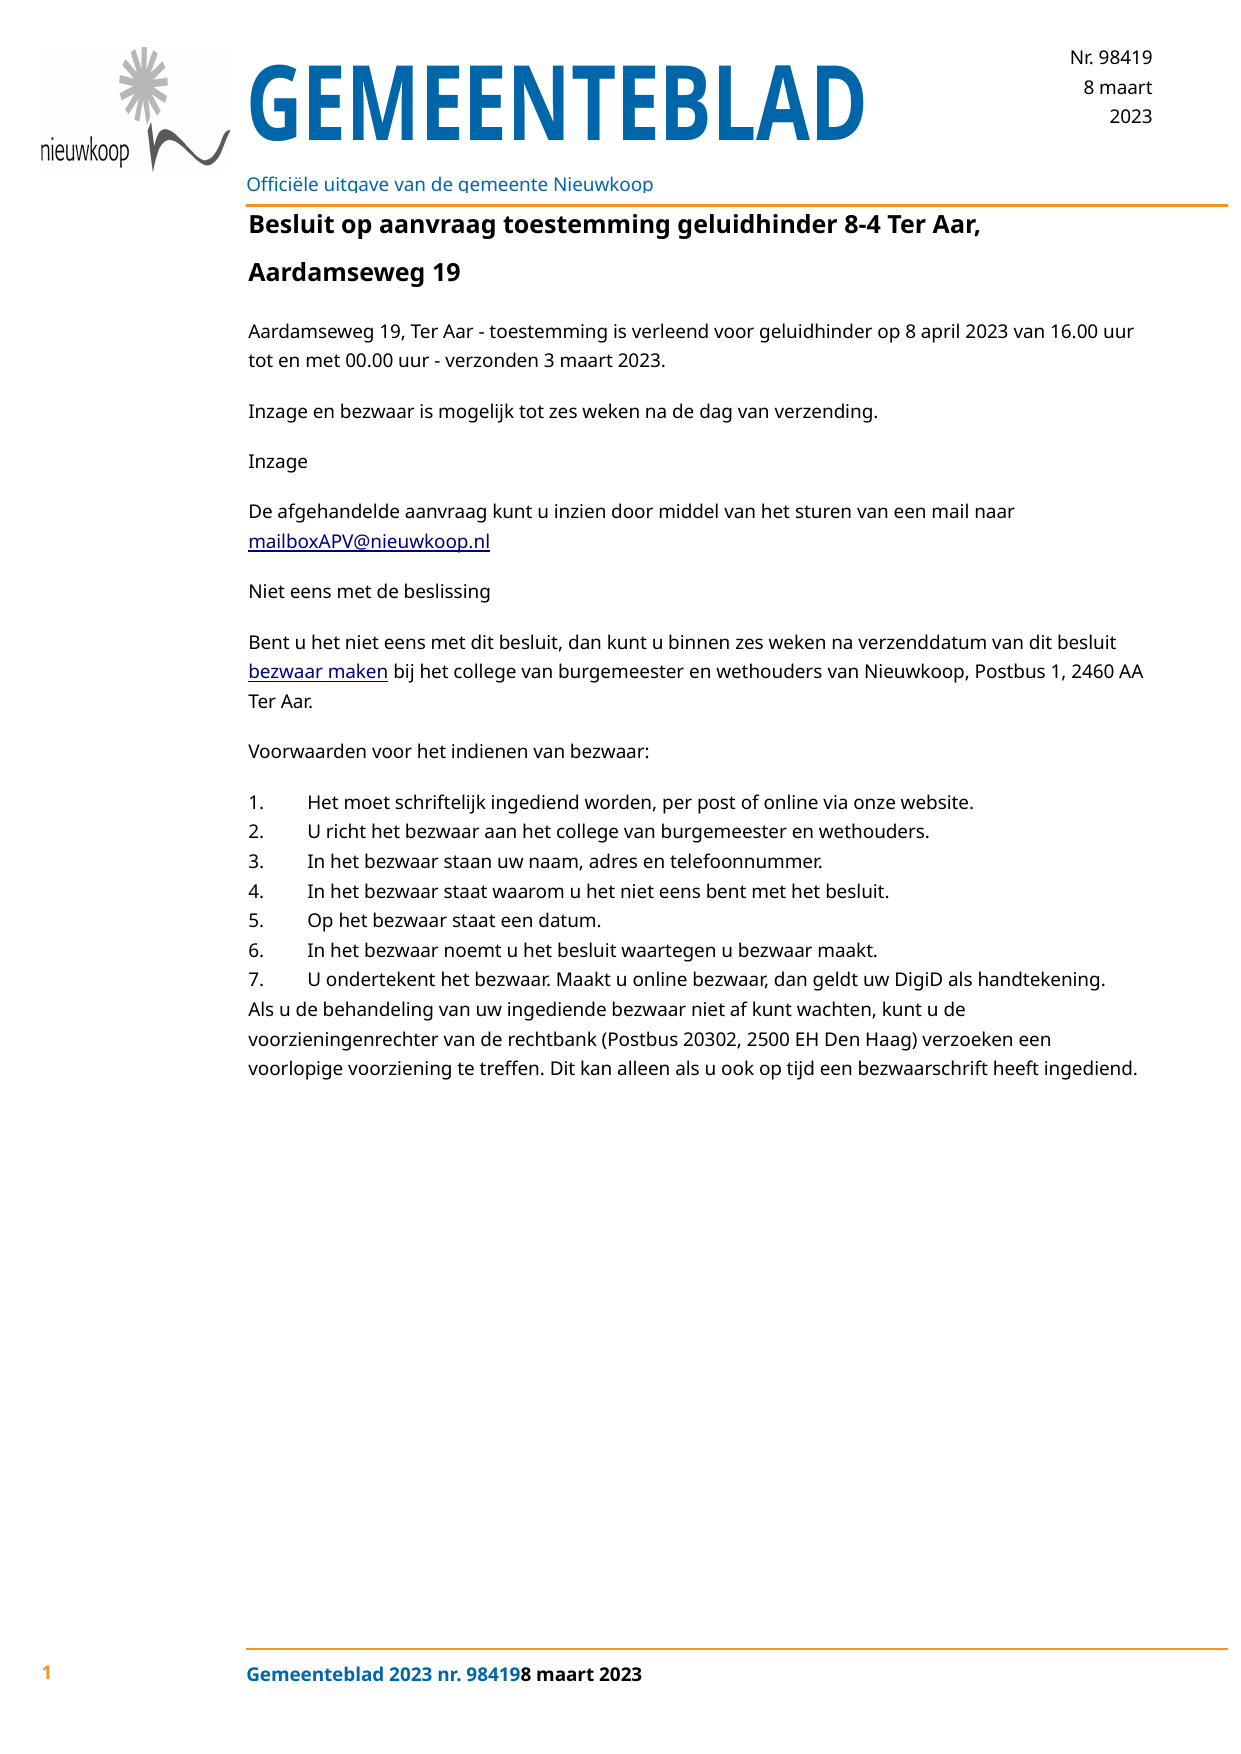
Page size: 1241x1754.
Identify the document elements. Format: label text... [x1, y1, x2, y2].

text Bent u het niet eens met dit besluit, dan kunt u binnen zes weken na verzenddatum van dit besluit bezwaar maken bij het college van burgemeester en wethouders van Nieuwkoop, Postbus 1, 2460 AA Ter Aar. [248, 629, 1152, 714]
list U richt het bezwaar aan het college van burgemeester en wethouders. [248, 819, 1152, 844]
text Niet eens met de beslissing [248, 579, 1152, 604]
list Op het bezwaar staat een datum. [248, 907, 1152, 933]
text Inzage [248, 448, 1152, 474]
list U ondertekent het bezwaar. Maakt u online bezwaar, dan geldt uw DigiD als handtekening. [248, 967, 1152, 992]
text Besluit op aanvraag toestemming geluidhinder 8-4 Ter Aar, Aardamseweg 19 [248, 207, 1152, 288]
list In het bezwaar staat waarom u het niet eens bent met het besluit. [248, 878, 1152, 904]
text Voorwaarden voor het indienen van bezwaar: [248, 739, 1152, 764]
list In het bezwaar staan uw naam, adres en telefoonnummer. [248, 848, 1152, 874]
text Aardamseweg 19, Ter Aar - toestemming is verleend voor geluidhinder op 8 april 2023 van 16.00 uur tot en met 00.00 uur - verzonden 3 maart 2023. [248, 318, 1152, 373]
list Het moet schriftelijk ingediend worden, per post of online via onze website. [248, 789, 1152, 815]
picture [41, 47, 231, 172]
text De afgehandelde aanvraag kunt u inzien door middel van het sturen van een mail naar mailboxAPV@nieuwkoop.nl [248, 499, 1152, 554]
list In het bezwaar noemt u het besluit waartegen u bezwaar maakt. [248, 937, 1152, 963]
text Als u de behandeling van uw ingediende bezwaar niet af kunt wachten, kunt u de voorzieningenrechter van de rechtbank (Postbus 20302, 2500 EH Den Haag) verzoeken een voorlopige voorziening te treffen. Dit kan alleen als u ook op tijd een bezwaarschrift heeft ingediend. [248, 996, 1152, 1081]
text Inzage en bezwaar is mogelijk tot zes weken na de dag van verzending. [248, 398, 1152, 424]
